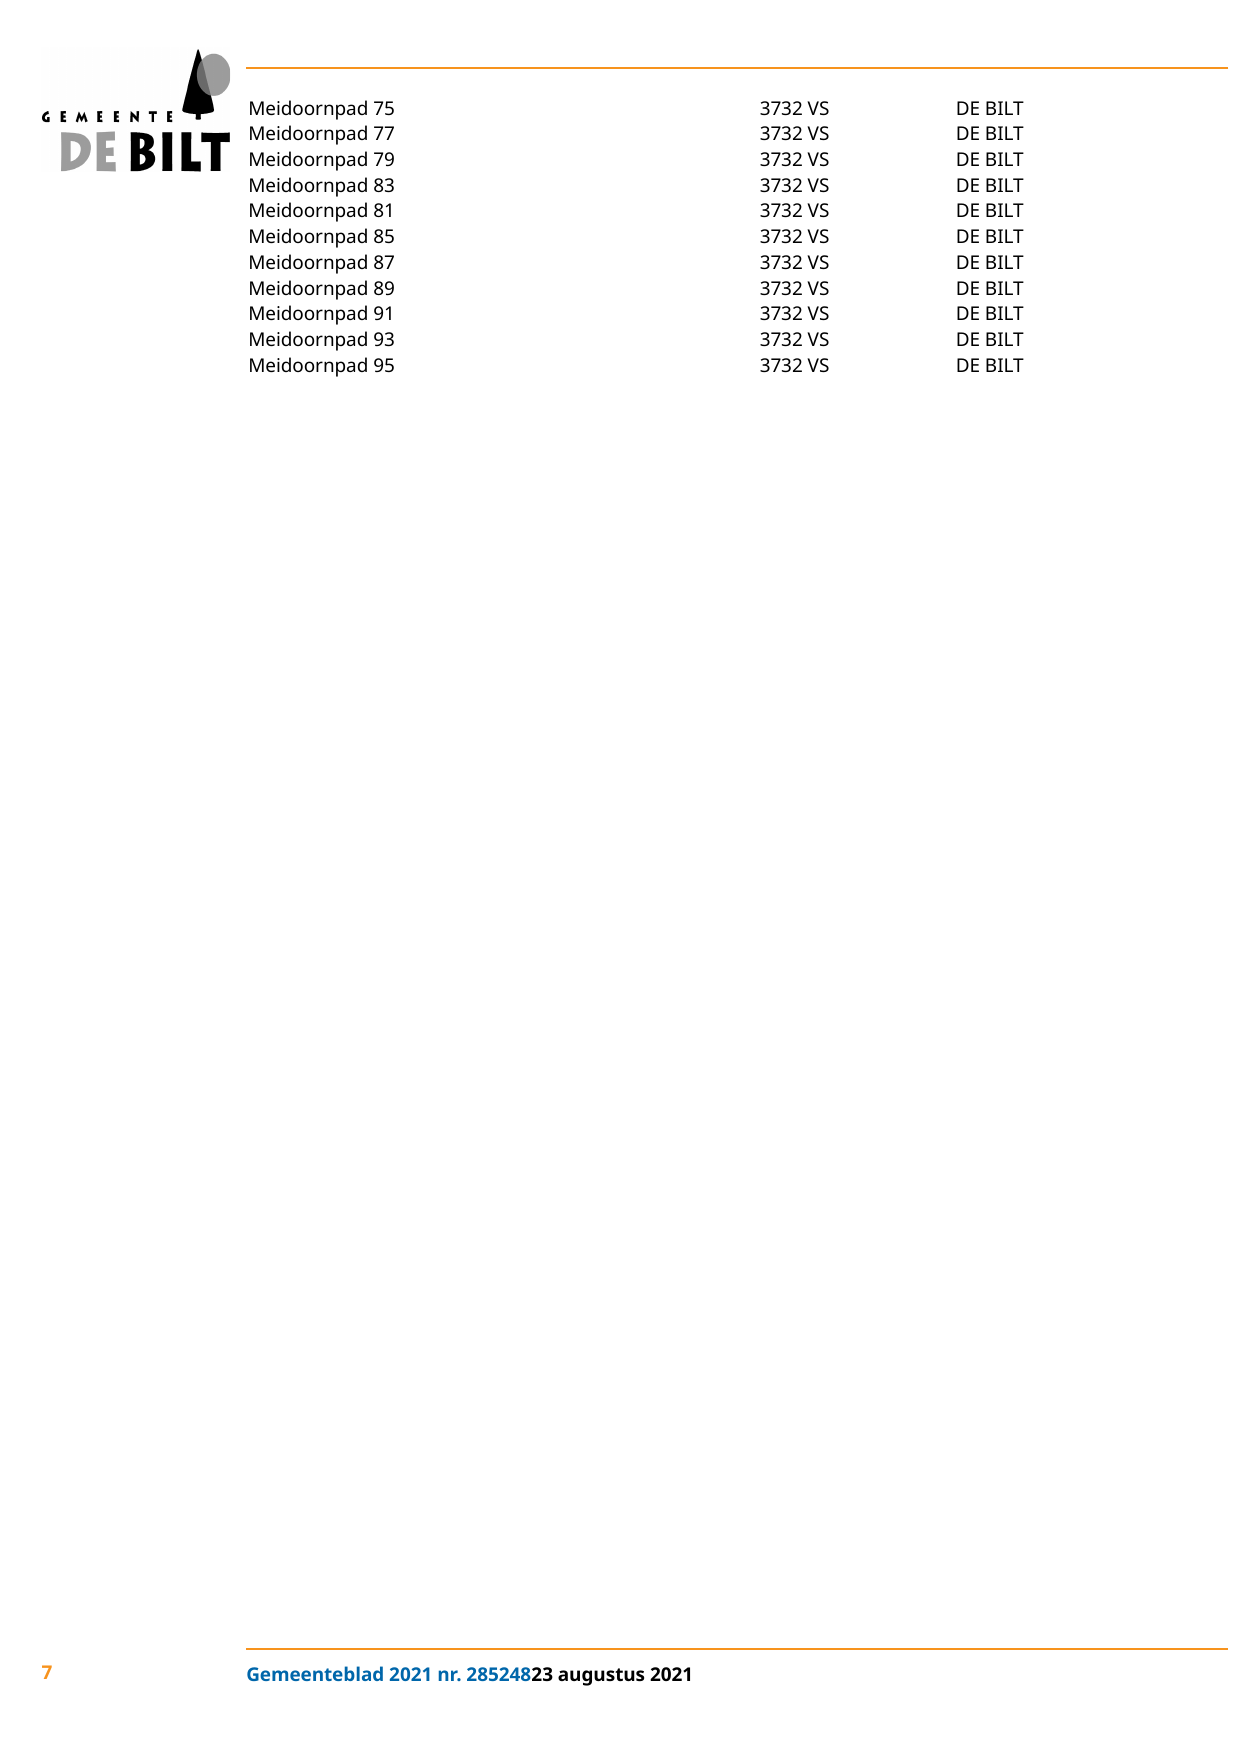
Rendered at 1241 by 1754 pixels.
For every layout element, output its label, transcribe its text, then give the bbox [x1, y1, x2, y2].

table_cell DE BILT [956, 275, 1152, 301]
table_cell Meidoornpad 93 [248, 326, 759, 352]
table_cell Meidoornpad 95 [248, 352, 759, 378]
table_cell Meidoornpad 91 [248, 301, 759, 326]
table_cell DE BILT [956, 224, 1152, 249]
table_cell Meidoornpad 85 [248, 224, 759, 249]
table_cell 3732 VS [760, 198, 956, 223]
table_cell Meidoornpad 75 [248, 95, 759, 121]
table_cell Meidoornpad 79 [248, 146, 759, 172]
table_cell 3732 VS [760, 352, 956, 378]
table_cell 3732 VS [760, 275, 956, 301]
table_cell DE BILT [956, 172, 1152, 198]
table_cell 3732 VS [760, 326, 956, 352]
table_cell DE BILT [956, 198, 1152, 223]
table_cell 3732 VS [760, 301, 956, 326]
table_cell Meidoornpad 81 [248, 198, 759, 223]
table_cell Meidoornpad 87 [248, 249, 759, 275]
table_cell DE BILT [956, 95, 1152, 121]
table_cell 3732 VS [760, 172, 956, 198]
table_cell DE BILT [956, 249, 1152, 275]
table_cell DE BILT [956, 326, 1152, 352]
table_cell Meidoornpad 77 [248, 121, 759, 146]
table_cell Meidoornpad 89 [248, 275, 759, 301]
table_cell 3732 VS [760, 146, 956, 172]
table_cell DE BILT [956, 301, 1152, 326]
table_cell DE BILT [956, 146, 1152, 172]
table_cell 3732 VS [760, 224, 956, 249]
table_cell Meidoornpad 83 [248, 172, 759, 198]
table_cell DE BILT [956, 352, 1152, 378]
table_cell 3732 VS [760, 121, 956, 146]
table_cell DE BILT [956, 121, 1152, 146]
table_cell 3732 VS [760, 95, 956, 121]
picture [41, 47, 231, 172]
table_cell 3732 VS [760, 249, 956, 275]
